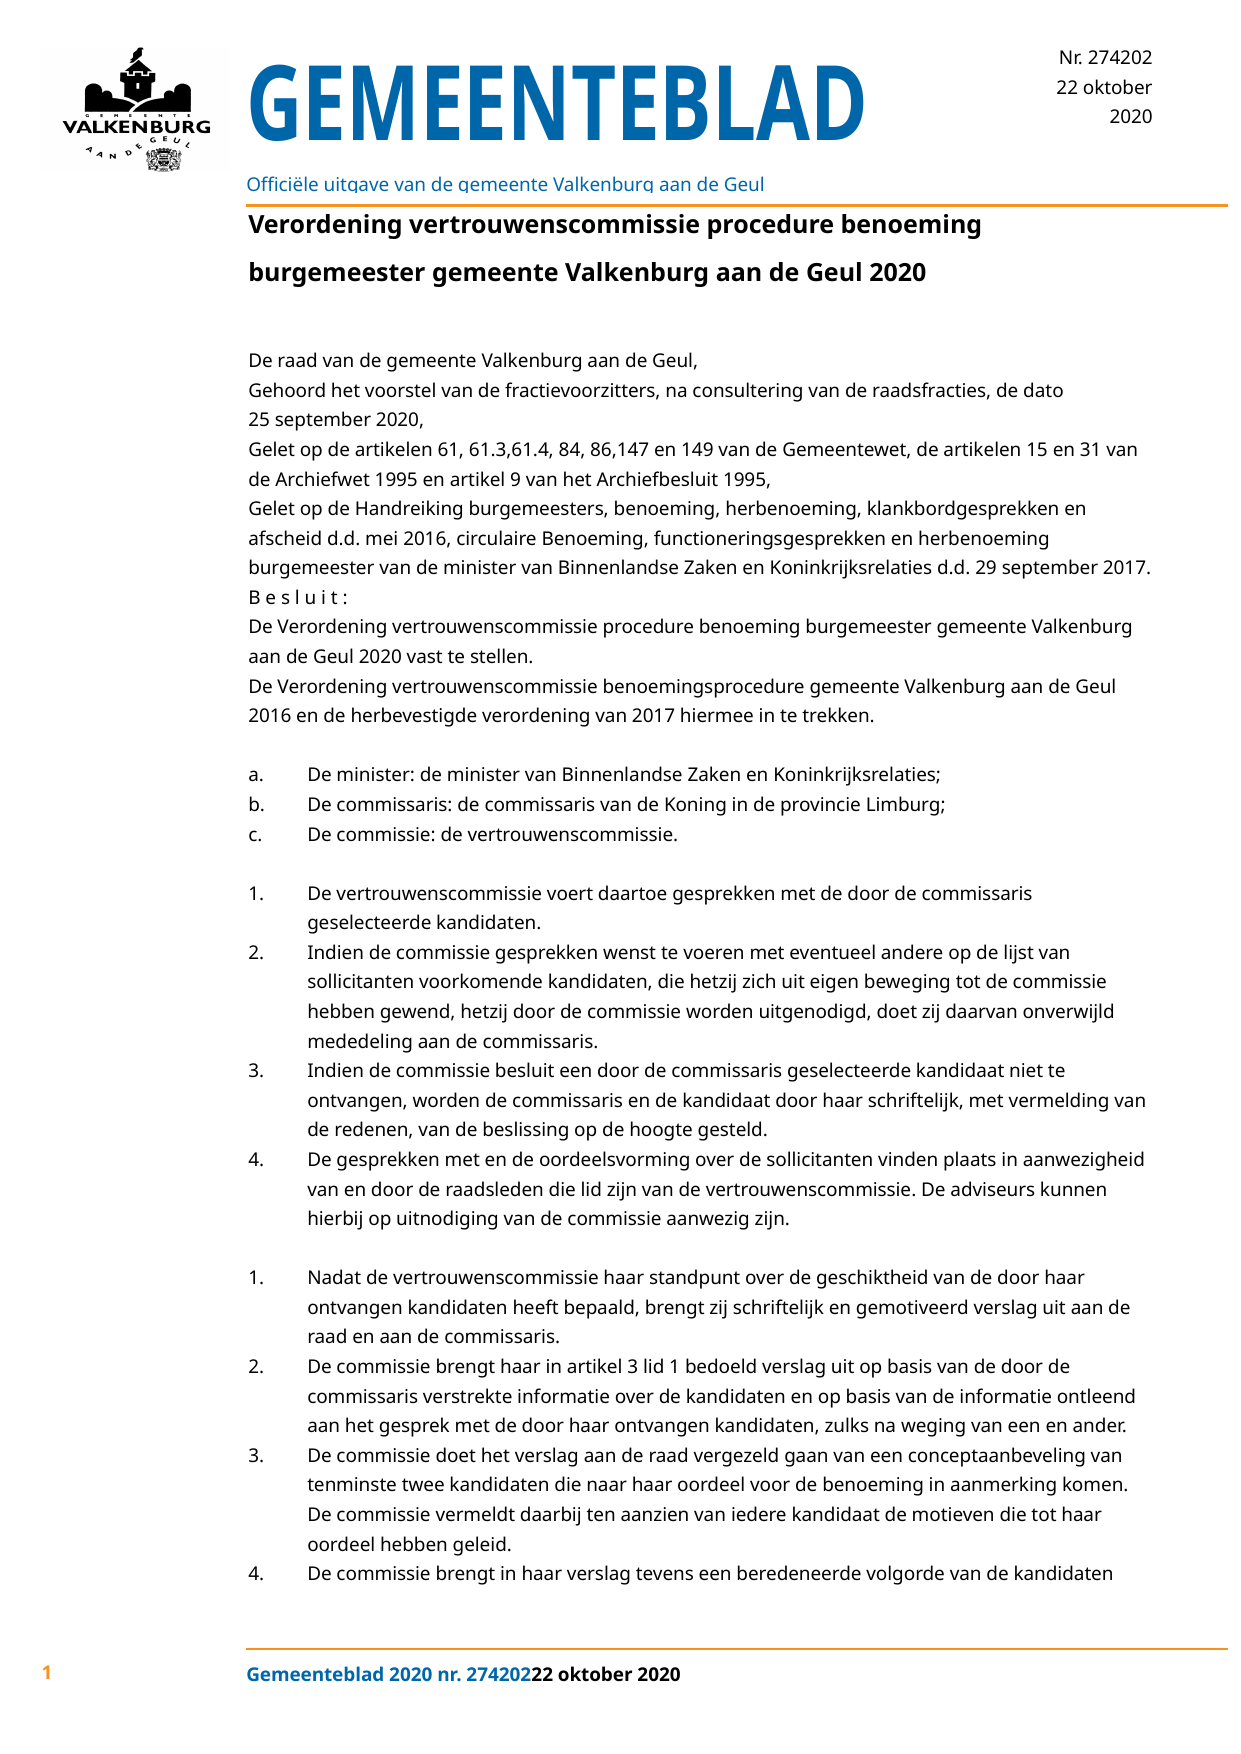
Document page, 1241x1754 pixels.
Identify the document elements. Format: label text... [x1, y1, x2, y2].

text Verordening vertrouwenscommissie procedure benoeming burgemeester gemeente Valkenburg aan de Geul 2020 [248, 207, 1152, 288]
text De raad van de gemeente Valkenburg aan de Geul, [248, 347, 1152, 373]
list De gesprekken met en de oordeelsvorming over de sollicitanten vinden plaats in aanwezigheid van en door de raadsleden die lid zijn van de vertrouwenscommissie. De adviseurs kunnen hierbij op uitnodiging van de commissie aanwezig zijn. [248, 1146, 1152, 1231]
list De commissaris: de commissaris van de Koning in de provincie Limburg; [248, 791, 1152, 817]
list Indien de commissie gesprekken wenst te voeren met eventueel andere op de lijst van sollicitanten voorkomende kandidaten, die hetzij zich uit eigen beweging tot de commissie hebben gewend, hetzij door de commissie worden uitgenodigd, doet zij daarvan onverwijld mededeling aan de commissaris. [248, 939, 1152, 1054]
text Gehoord het voorstel van de fractievoorzitters, na consultering van de raadsfracties, de dato [248, 377, 1152, 403]
text B e s l u i t : [248, 584, 1152, 610]
text Gelet op de artikelen 61, 61.3,61.4, 84, 86,147 en 149 van de Gemeentewet, de artikelen 15 en 31 van de Archiefwet 1995 en artikel 9 van het Archiefbesluit 1995, [248, 436, 1152, 492]
text 25 september 2020, [248, 407, 1152, 432]
list Nadat de vertrouwenscommissie haar standpunt over de geschiktheid van de door haar ontvangen kandidaten heeft bepaald, brengt zij schriftelijk en gemotiveerd verslag uit aan de raad en aan de commissaris. [248, 1264, 1152, 1349]
text De Verordening vertrouwenscommissie benoemingsprocedure gemeente Valkenburg aan de Geul 2016 en de herbevestigde verordening van 2017 hiermee in te trekken. [248, 673, 1152, 728]
list De commissie brengt haar in artikel 3 lid 1 bedoeld verslag uit op basis van de door de commissaris verstrekte informatie over de kandidaten en op basis van de informatie ontleend aan het gesprek met de door haar ontvangen kandidaten, zulks na weging van een en ander. [248, 1353, 1152, 1438]
list De commissie doet het verslag aan de raad vergezeld gaan van een conceptaanbeveling van tenminste twee kandidaten die naar haar oordeel voor de benoeming in aanmerking komen. De commissie vermeldt daarbij ten aanzien van iedere kandidaat de motieven die tot haar oordeel hebben geleid. [248, 1442, 1152, 1557]
list De vertrouwenscommissie voert daartoe gesprekken met de door de commissaris geselecteerde kandidaten. [248, 880, 1152, 935]
list De commissie: de vertrouwenscommissie. [248, 821, 1152, 847]
list De commissie brengt in haar verslag tevens een beredeneerde volgorde van de kandidaten [248, 1560, 1152, 1586]
picture [41, 47, 231, 172]
list De minister: de minister van Binnenlandse Zaken en Koninkrijksrelaties; [248, 762, 1152, 787]
text Gelet op de Handreiking burgemeesters, benoeming, herbenoeming, klankbordgesprekken en afscheid d.d. mei 2016, circulaire Benoeming, functioneringsgesprekken en herbenoeming burgemeester van de minister van Binnenlandse Zaken en Koninkrijksrelaties d.d. 29 september 2017. [248, 495, 1152, 580]
text De Verordening vertrouwenscommissie procedure benoeming burgemeester gemeente Valkenburg aan de Geul 2020 vast te stellen. [248, 614, 1152, 669]
list Indien de commissie besluit een door de commissaris geselecteerde kandidaat niet te ontvangen, worden de commissaris en de kandidaat door haar schriftelijk, met vermelding van de redenen, van de beslissing op de hoogte gesteld. [248, 1057, 1152, 1142]
